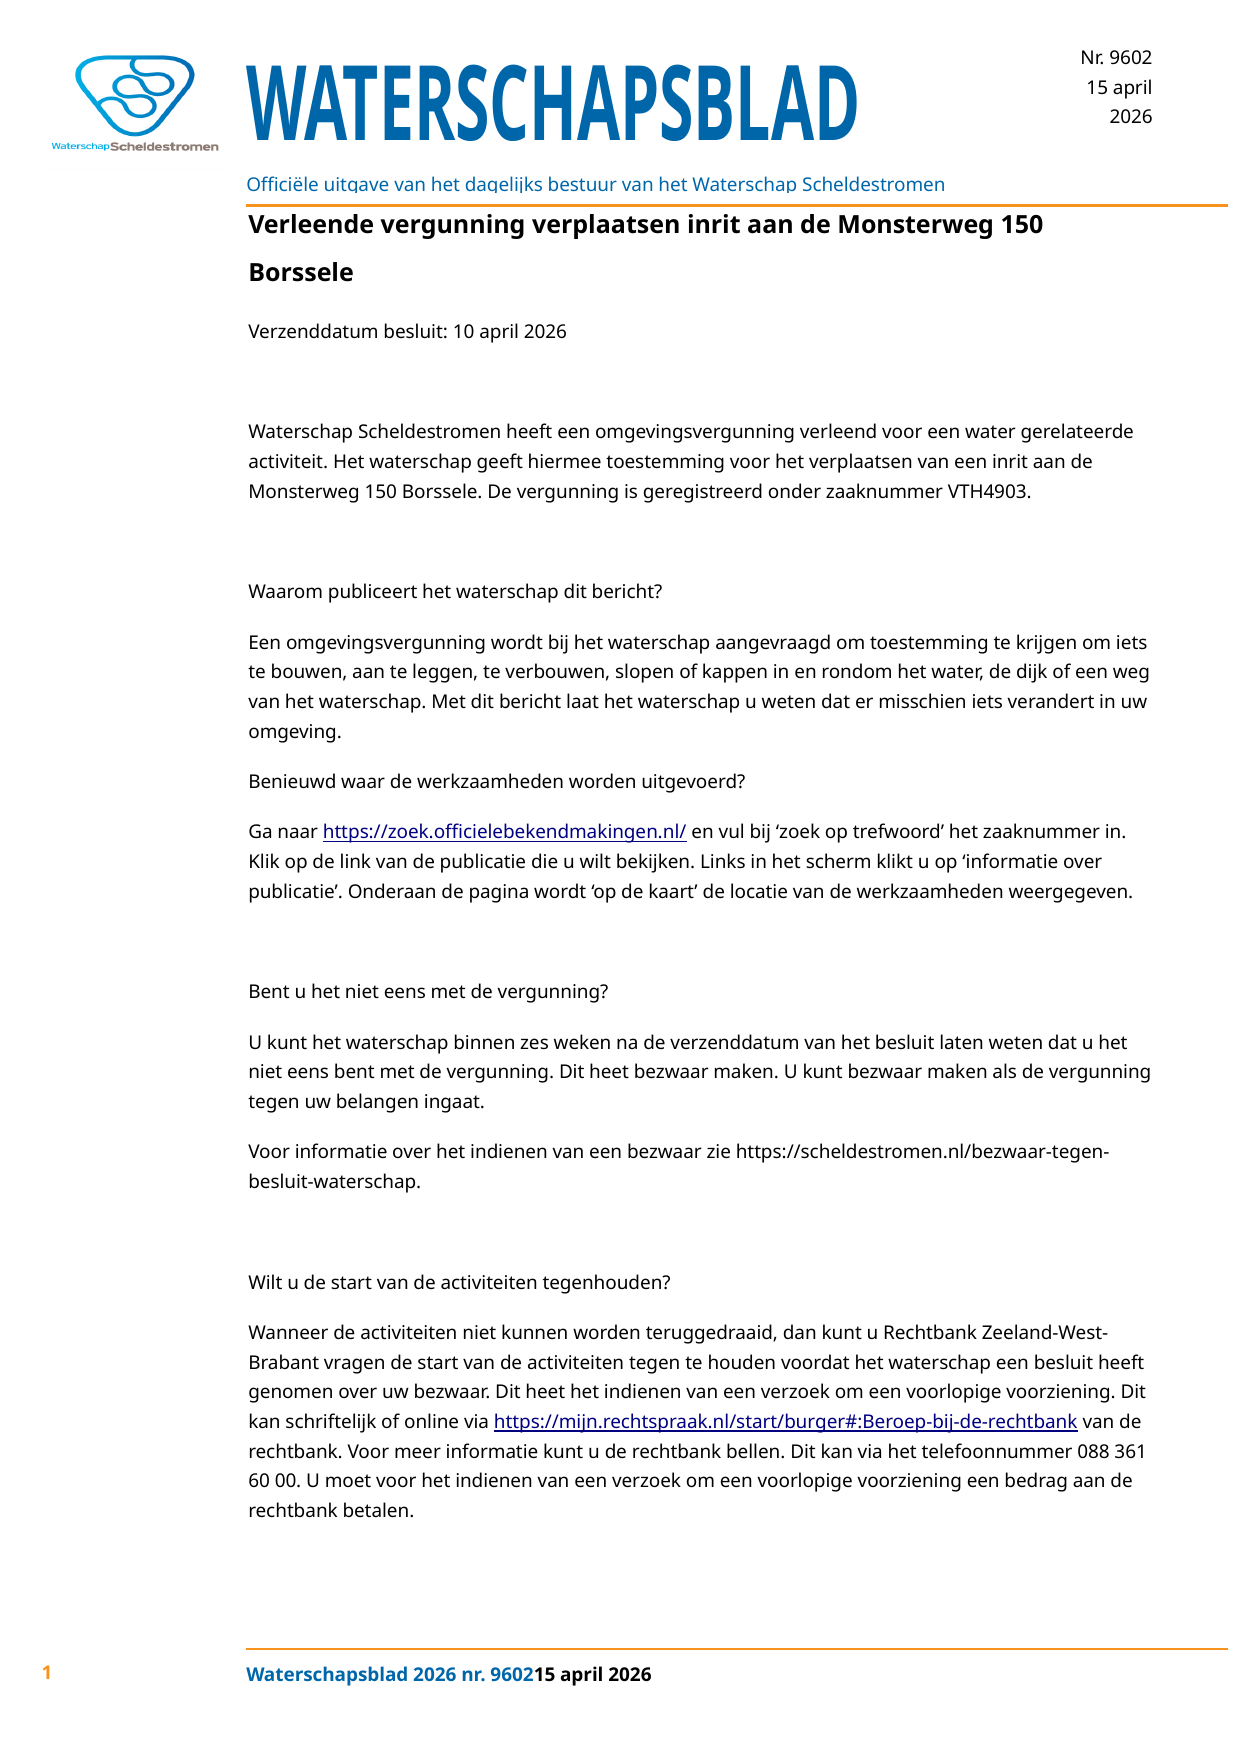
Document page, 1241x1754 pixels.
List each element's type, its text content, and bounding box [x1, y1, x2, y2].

picture [41, 47, 231, 172]
text Ga naar https://zoek.officielebekendmakingen.nl/ en vul bij ‘zoek op trefwoord’ het zaaknummer in. Klik op de link van de publicatie die u wilt bekijken. Links in het scherm klikt u op ‘informatie over publicatie’. Onderaan de pagina wordt ‘op de kaart’ de locatie van de werkzaamheden weergegeven. [248, 819, 1152, 904]
text Verzenddatum besluit: 10 april 2026 [248, 318, 1152, 344]
text U kunt het waterschap binnen zes weken na de verzenddatum van het besluit laten weten dat u het niet eens bent met de vergunning. Dit heet bezwaar maken. U kunt bezwaar maken als de vergunning tegen uw belangen ingaat. [248, 1029, 1152, 1114]
text Benieuwd waar de werkzaamheden worden uitgevoerd? [248, 768, 1152, 794]
text Waterschap Scheldestromen heeft een omgevingsvergunning verleend voor een water gerelateerde activiteit. Het waterschap geeft hiermee toestemming voor het verplaatsen van een inrit aan de Monsterweg 150 Borssele. De vergunning is geregistreerd onder zaaknummer VTH4903. [248, 419, 1152, 504]
text Verleende vergunning verplaatsen inrit aan de Monsterweg 150 Borssele [248, 207, 1152, 288]
text Voor informatie over het indienen van een bezwaar zie https://scheldestromen.nl/bezwaar-tegen-besluit-waterschap. [248, 1139, 1152, 1194]
text Wilt u de start van de activiteiten tegenhouden? [248, 1269, 1152, 1295]
text Een omgevingsvergunning wordt bij het waterschap aangevraagd om toestemming te krijgen om iets te bouwen, aan te leggen, te verbouwen, slopen of kappen in en rondom het water, de dijk of een weg van het waterschap. Met dit bericht laat het waterschap u weten dat er misschien iets verandert in uw omgeving. [248, 629, 1152, 744]
text Waarom publiceert het waterschap dit bericht? [248, 579, 1152, 604]
text Bent u het niet eens met de vergunning? [248, 979, 1152, 1004]
text Wanneer de activiteiten niet kunnen worden teruggedraaid, dan kunt u Rechtbank Zeeland-West-Brabant vragen de start van de activiteiten tegen te houden voordat het waterschap een besluit heeft genomen over uw bezwaar. Dit heet het indienen van een verzoek om een voorlopige voorziening. Dit kan schriftelijk of online via https://mijn.rechtspraak.nl/start/burger#:Beroep-bij-de-rechtbank van de rechtbank. Voor meer informatie kunt u de rechtbank bellen. Dit kan via het telefoonnummer 088 361 60 00. U moet voor het indienen van een verzoek om een voorlopige voorziening een bedrag aan de rechtbank betalen. [248, 1319, 1152, 1523]
